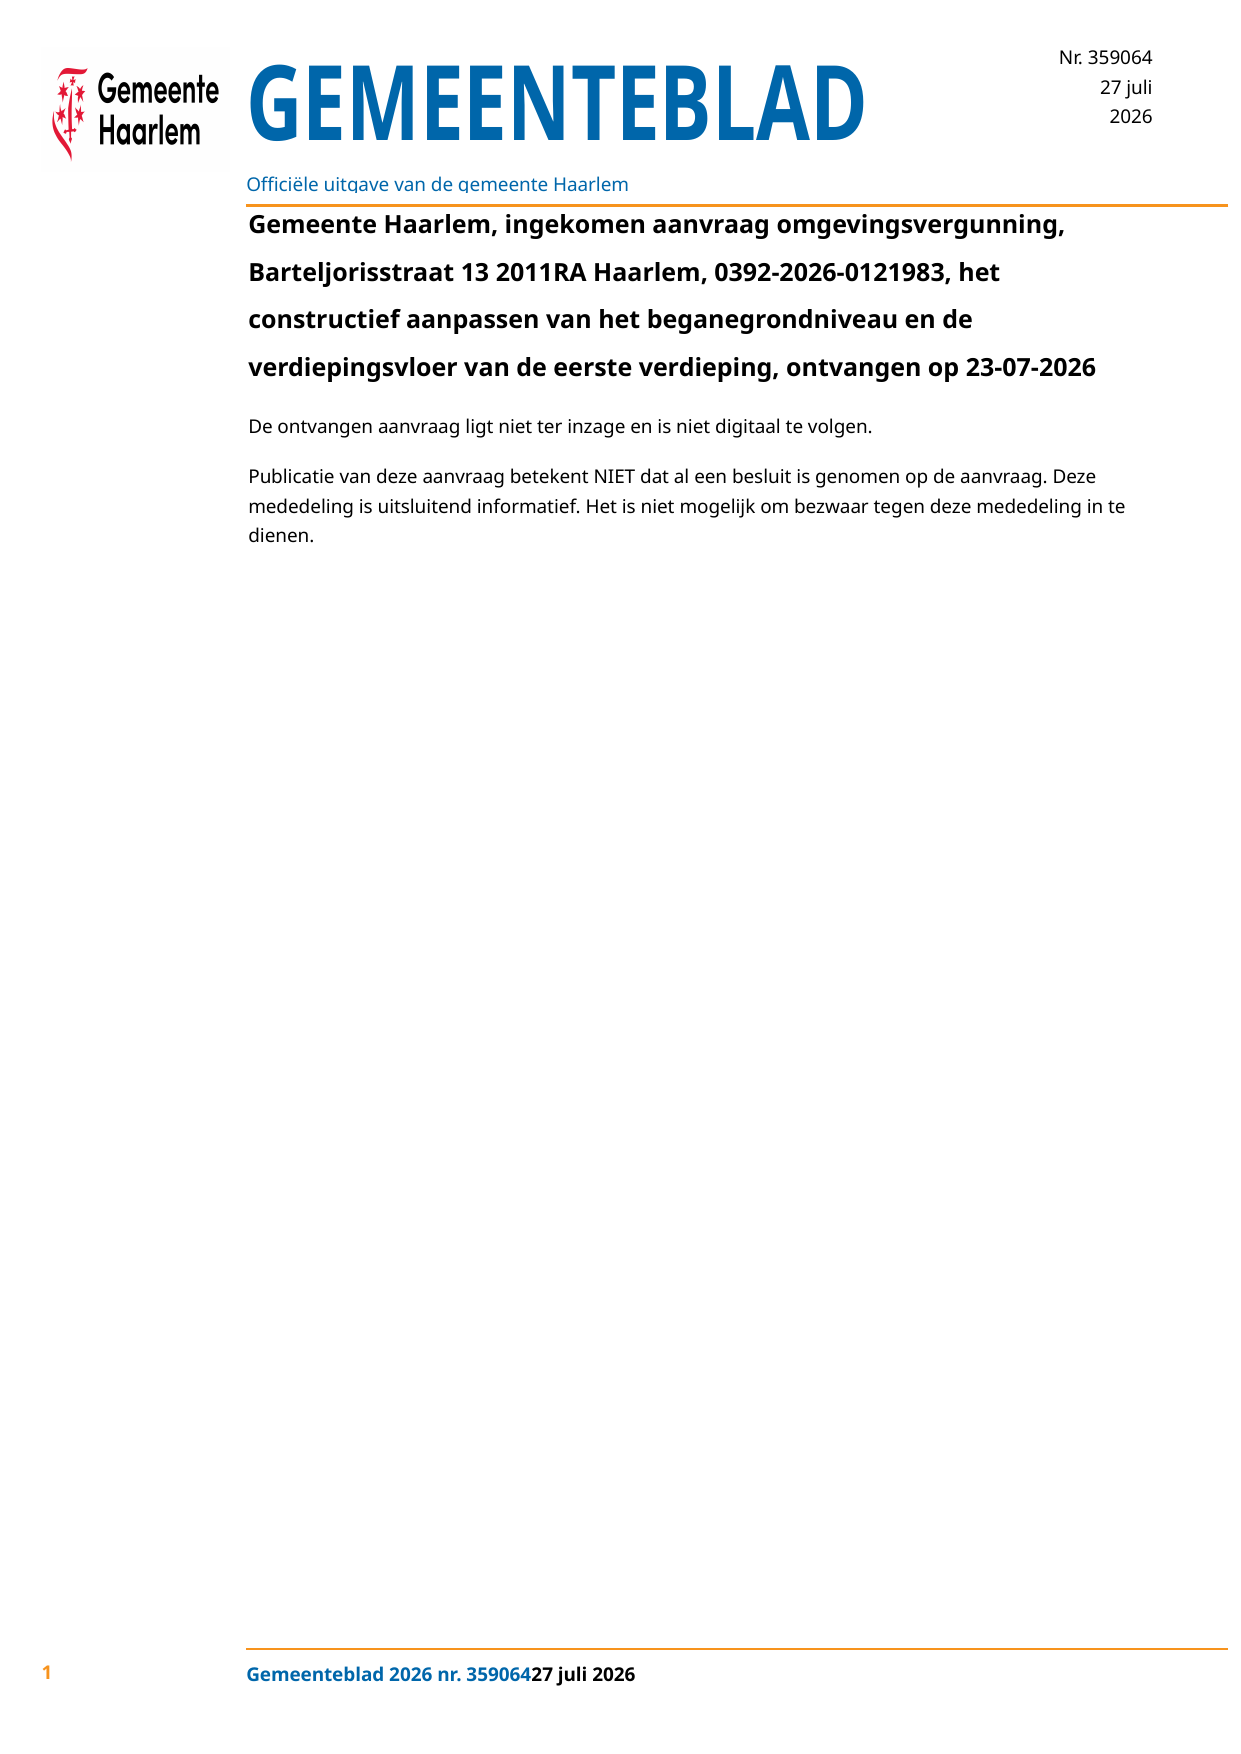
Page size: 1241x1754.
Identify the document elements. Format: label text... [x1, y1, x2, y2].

text Gemeente Haarlem, ingekomen aanvraag omgevingsvergunning, Barteljorisstraat 13 2011RA Haarlem, 0392-2026-0121983, het constructief aanpassen van het beganegrondniveau en de verdiepingsvloer van de eerste verdieping, ontvangen op 23-07-2026 [248, 207, 1152, 384]
picture [41, 47, 231, 172]
text Publicatie van deze aanvraag betekent NIET dat al een besluit is genomen op de aanvraag. Deze mededeling is uitsluitend informatief. Het is niet mogelijk om bezwaar tegen deze mededeling in te dienen. [248, 463, 1152, 548]
text De ontvangen aanvraag ligt niet ter inzage en is niet digitaal te volgen. [248, 413, 1152, 439]
